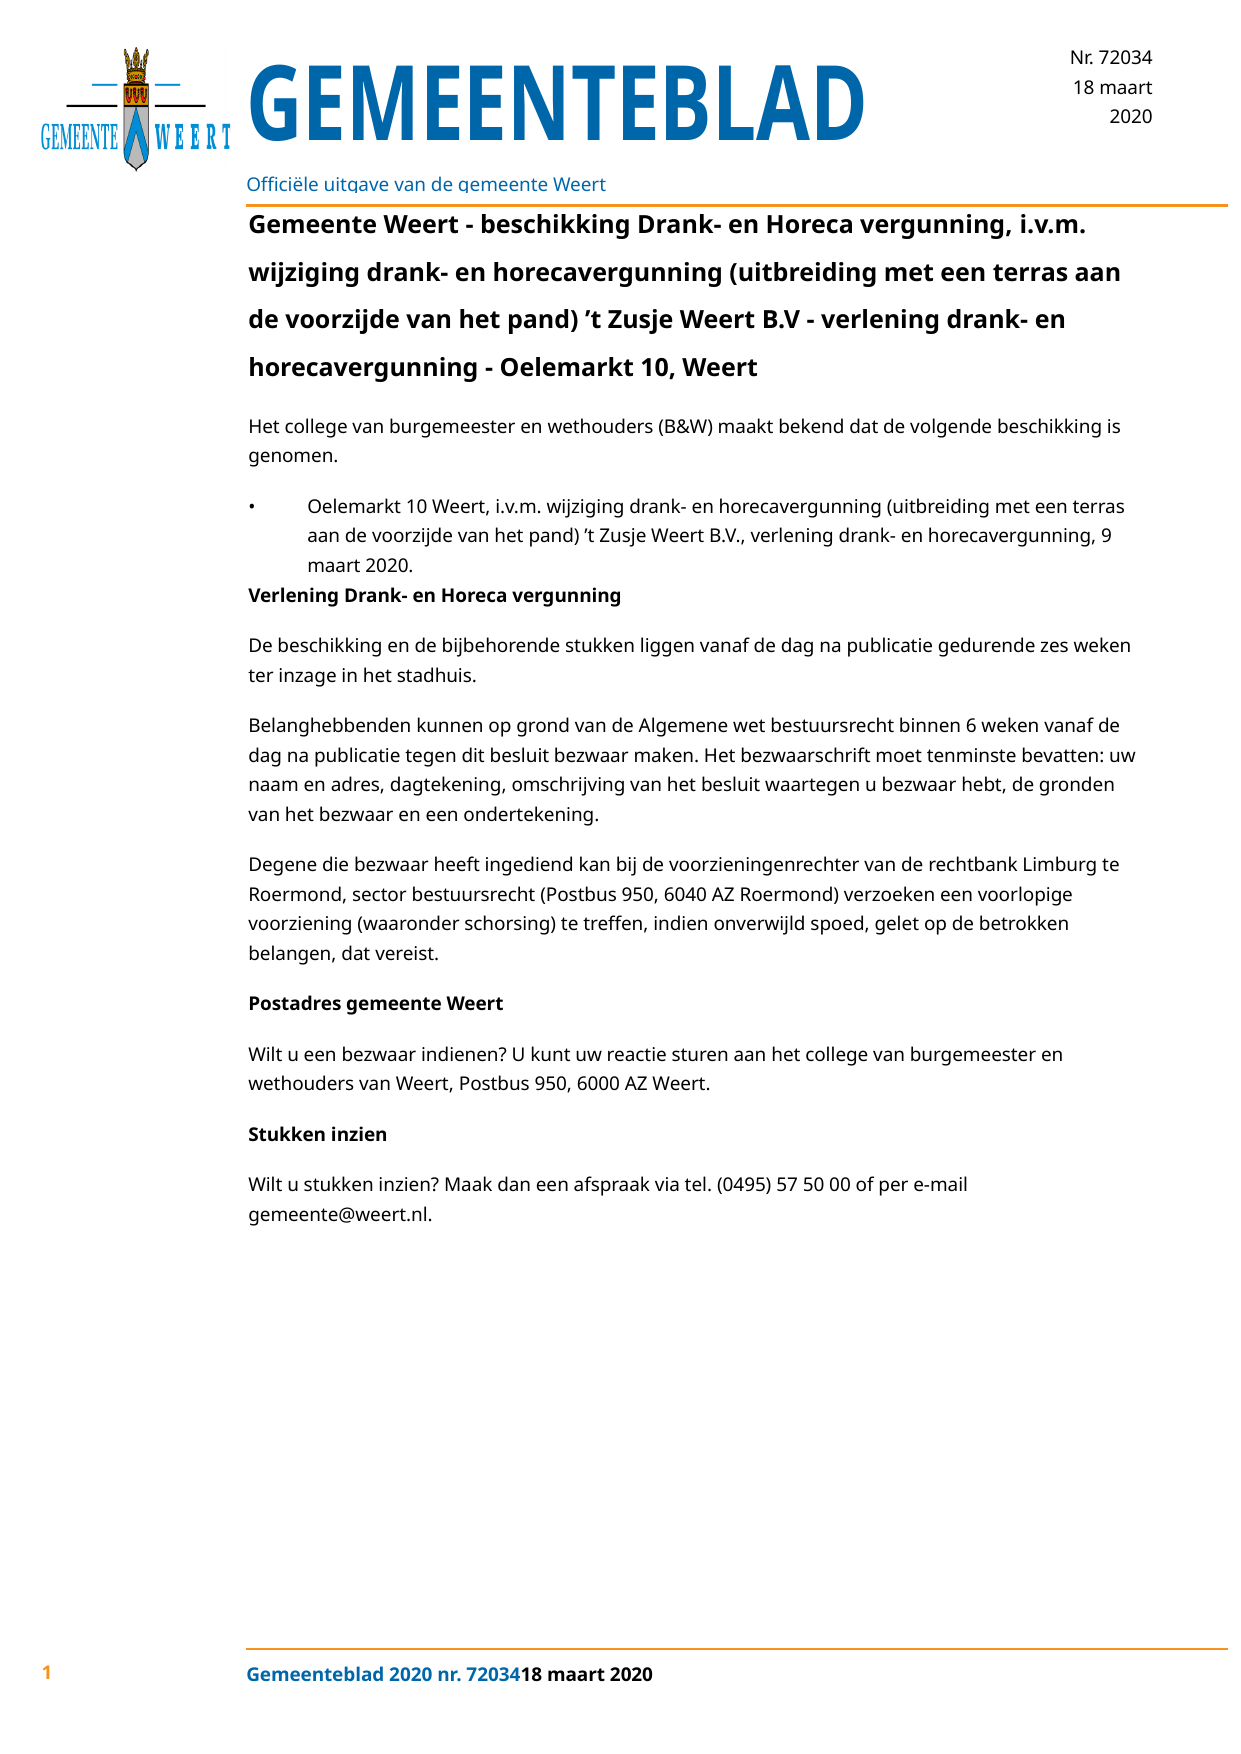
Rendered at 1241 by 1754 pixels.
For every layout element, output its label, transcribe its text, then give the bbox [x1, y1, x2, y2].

text Stukken inzien [248, 1121, 1152, 1147]
text Het college van burgemeester en wethouders (B&W) maakt bekend dat de volgende beschikking is genomen. [248, 413, 1152, 468]
text Postadres gemeente Weert [248, 991, 1152, 1016]
text Wilt u stukken inzien? Maak dan een afspraak via tel. (0495) 57 50 00 of per e-mail gemeente@weert.nl. [248, 1171, 1152, 1227]
list Oelemarkt 10 Weert, i.v.m. wijziging drank- en horecavergunning (uitbreiding met een terras aan de voorzijde van het pand) ’t Zusje Weert B.V., verlening drank- en horecavergunning, 9 maart 2020. [248, 493, 1152, 578]
text Belanghebbenden kunnen op grond van de Algemene wet bestuursrecht binnen 6 weken vanaf de dag na publicatie tegen dit besluit bezwaar maken. Het bezwaarschrift moet tenminste bevatten: uw naam en adres, dagtekening, omschrijving van het besluit waartegen u bezwaar hebt, de gronden van het bezwaar en een ondertekening. [248, 712, 1152, 827]
text Degene die bezwaar heeft ingediend kan bij de voorzieningenrechter van de rechtbank Limburg te Roermond, sector bestuursrecht (Postbus 950, 6040 AZ Roermond) verzoeken een voorlopige voorziening (waaronder schorsing) te treffen, indien onverwijld spoed, gelet op de betrokken belangen, dat vereist. [248, 851, 1152, 966]
text Verlening Drank- en Horeca vergunning [248, 582, 1152, 608]
text Wilt u een bezwaar indienen? U kunt uw reactie sturen aan het college van burgemeester en wethouders van Weert, Postbus 950, 6000 AZ Weert. [248, 1041, 1152, 1096]
text Gemeente Weert - beschikking Drank- en Horeca vergunning, i.v.m. wijziging drank- en horecavergunning (uitbreiding met een terras aan de voorzijde van het pand) ’t Zusje Weert B.V - verlening drank- en horecavergunning - Oelemarkt 10, Weert [248, 207, 1152, 384]
picture [41, 47, 231, 172]
text De beschikking en de bijbehorende stukken liggen vanaf de dag na publicatie gedurende zes weken ter inzage in het stadhuis. [248, 632, 1152, 688]
